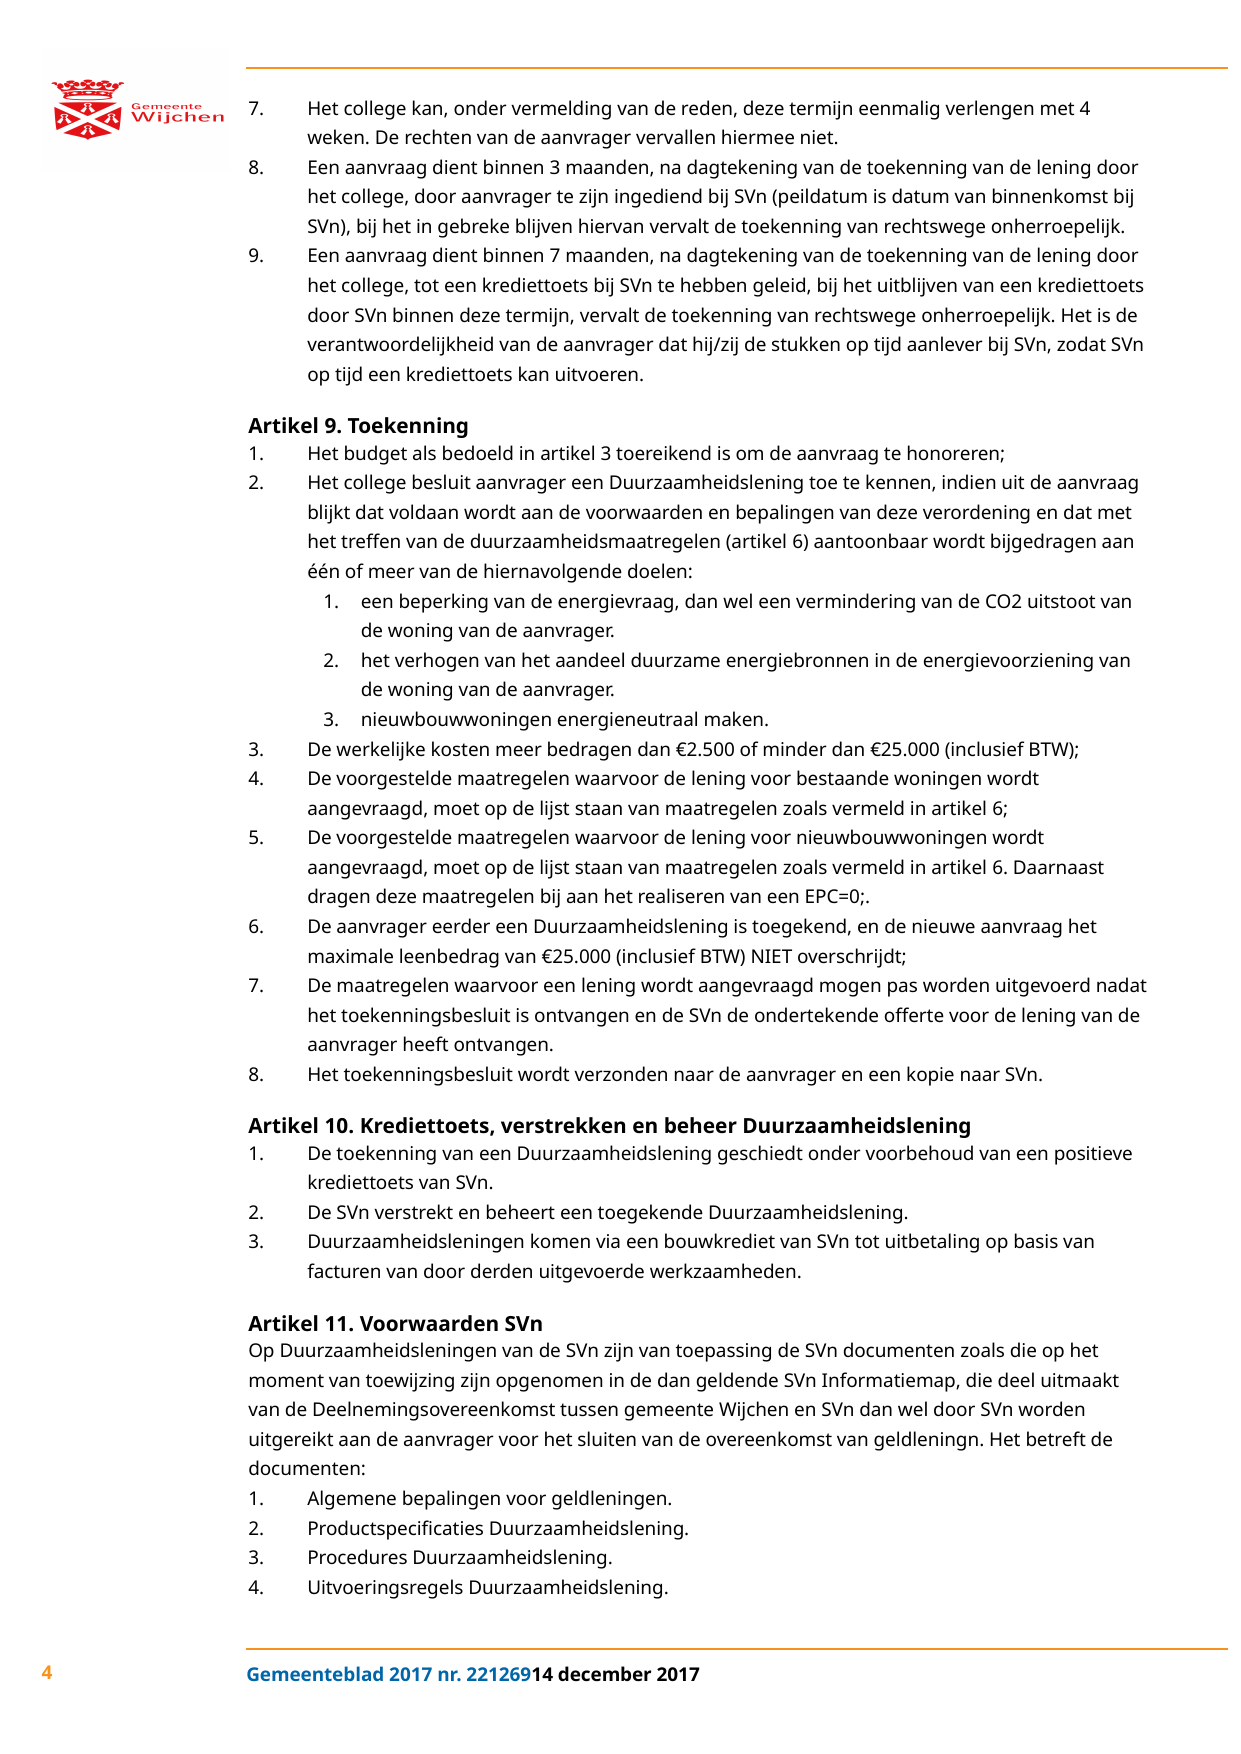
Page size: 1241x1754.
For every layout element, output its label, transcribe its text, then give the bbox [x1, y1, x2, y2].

list De aanvrager eerder een Duurzaamheidslening is toegekend, en de nieuwe aanvraag het maximale leenbedrag van €25.000 (inclusief BTW) NIET overschrijdt; [248, 913, 1152, 968]
list een beperking van de energievraag, dan wel een vermindering van de CO2 uitstoot van de woning van de aanvrager. [323, 588, 1152, 643]
list nieuwbouwwoningen energieneutraal maken. [323, 706, 1152, 732]
list Een aanvraag dient binnen 3 maanden, na dagtekening van de toekenning van de lening door het college, door aanvrager te zijn ingediend bij SVn (peildatum is datum van binnenkomst bij SVn), bij het in gebreke blijven hiervan vervalt de toekenning van rechtswege onherroepelijk. [248, 154, 1152, 239]
list De werkelijke kosten meer bedragen dan €2.500 of minder dan €25.000 (inclusief BTW); [248, 736, 1152, 761]
list het verhogen van het aandeel duurzame energiebronnen in de energievoorziening van de woning van de aanvrager. [323, 647, 1152, 702]
list Een aanvraag dient binnen 7 maanden, na dagtekening van de toekenning van de lening door het college, tot een krediettoets bij SVn te hebben geleid, bij het uitblijven van een krediettoets door SVn binnen deze termijn, vervalt de toekenning van rechtswege onherroepelijk. Het is de verantwoordelijkheid van de aanvrager dat hij/zij de stukken op tijd aanlever bij SVn, zodat SVn op tijd een krediettoets kan uitvoeren. [248, 243, 1152, 387]
list Productspecificaties Duurzaamheidslening. [248, 1515, 1152, 1540]
list Algemene bepalingen voor geldleningen. [248, 1485, 1152, 1511]
text Artikel 10. Krediettoets, verstrekken en beheer Duurzaamheidslening [248, 1112, 1152, 1140]
list De SVn verstrekt en beheert een toegekende Duurzaamheidslening. [248, 1199, 1152, 1225]
text Artikel 9. Toekenning [248, 411, 1152, 440]
list Het budget als bedoeld in artikel 3 toereikend is om de aanvraag te honoreren; [248, 440, 1152, 466]
list Uitvoeringsregels Duurzaamheidslening. [248, 1574, 1152, 1599]
list De maatregelen waarvoor een lening wordt aangevraagd mogen pas worden uitgevoerd nadat het toekenningsbesluit is ontvangen en de SVn de ondertekende offerte voor de lening van de aanvrager heeft ontvangen. [248, 972, 1152, 1057]
list Het college besluit aanvrager een Duurzaamheidslening toe te kennen, indien uit de aanvraag blijkt dat voldaan wordt aan de voorwaarden en bepalingen van deze verordening en dat met het treffen van de duurzaamheidsmaatregelen (artikel 6) aantoonbaar wordt bijgedragen aan één of meer van de hiernavolgende doelen: [248, 469, 1152, 584]
list De voorgestelde maatregelen waarvoor de lening voor bestaande woningen wordt aangevraagd, moet op de lijst staan van maatregelen zoals vermeld in artikel 6; [248, 765, 1152, 821]
list Het college kan, onder vermelding van de reden, deze termijn eenmalig verlengen met 4 weken. De rechten van de aanvrager vervallen hiermee niet. [248, 95, 1152, 150]
list Procedures Duurzaamheidslening. [248, 1544, 1152, 1570]
list Het toekenningsbesluit wordt verzonden naar de aanvrager en een kopie naar SVn. [248, 1061, 1152, 1087]
list Duurzaamheidsleningen komen via een bouwkrediet van SVn tot uitbetaling op basis van facturen van door derden uitgevoerde werkzaamheden. [248, 1229, 1152, 1284]
picture [41, 47, 231, 172]
list De voorgestelde maatregelen waarvoor de lening voor nieuwbouwwoningen wordt aangevraagd, moet op de lijst staan van maatregelen zoals vermeld in artikel 6. Daarnaast dragen deze maatregelen bij aan het realiseren van een EPC=0;. [248, 824, 1152, 909]
text Artikel 11. Voorwaarden SVn [248, 1309, 1152, 1337]
list De toekenning van een Duurzaamheidslening geschiedt onder voorbehoud van een positieve krediettoets van SVn. [248, 1140, 1152, 1195]
text Op Duurzaamheidsleningen van de SVn zijn van toepassing de SVn documenten zoals die op het moment van toewijzing zijn opgenomen in de dan geldende SVn Informatiemap, die deel uitmaakt van de Deelnemingsovereenkomst tussen gemeente Wijchen en SVn dan wel door SVn worden uitgereikt aan de aanvrager voor het sluiten van de overeenkomst van geldleningn. Het betreft de documenten: [248, 1337, 1152, 1481]
